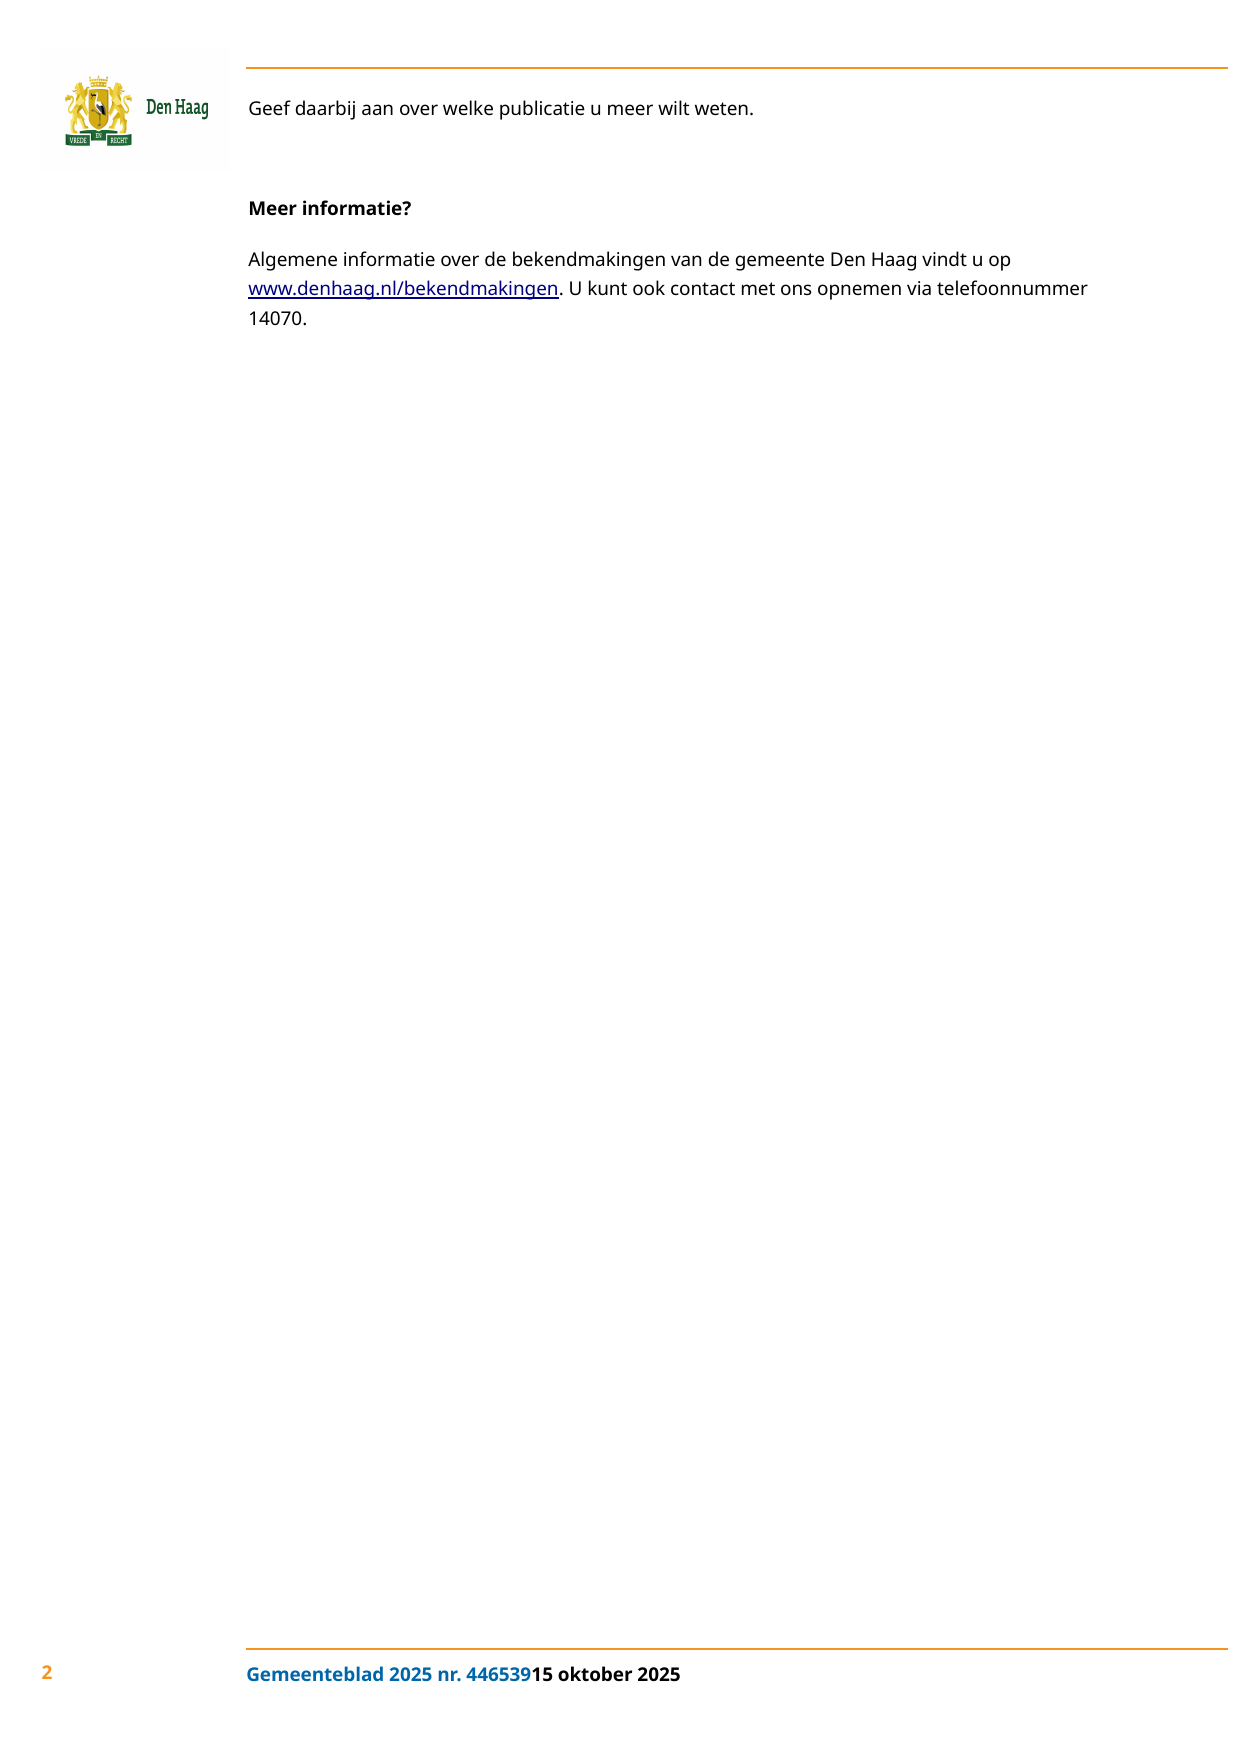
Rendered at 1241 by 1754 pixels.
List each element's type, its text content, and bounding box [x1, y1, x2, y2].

text Meer informatie? [248, 196, 1152, 221]
text Geef daarbij aan over welke publicatie u meer wilt weten. [248, 95, 1152, 121]
picture [41, 47, 231, 172]
text Algemene informatie over de bekendmakingen van de gemeente Den Haag vindt u op www.denhaag.nl/bekendmakingen. U kunt ook contact met ons opnemen via telefoonnummer 14070. [248, 246, 1152, 331]
